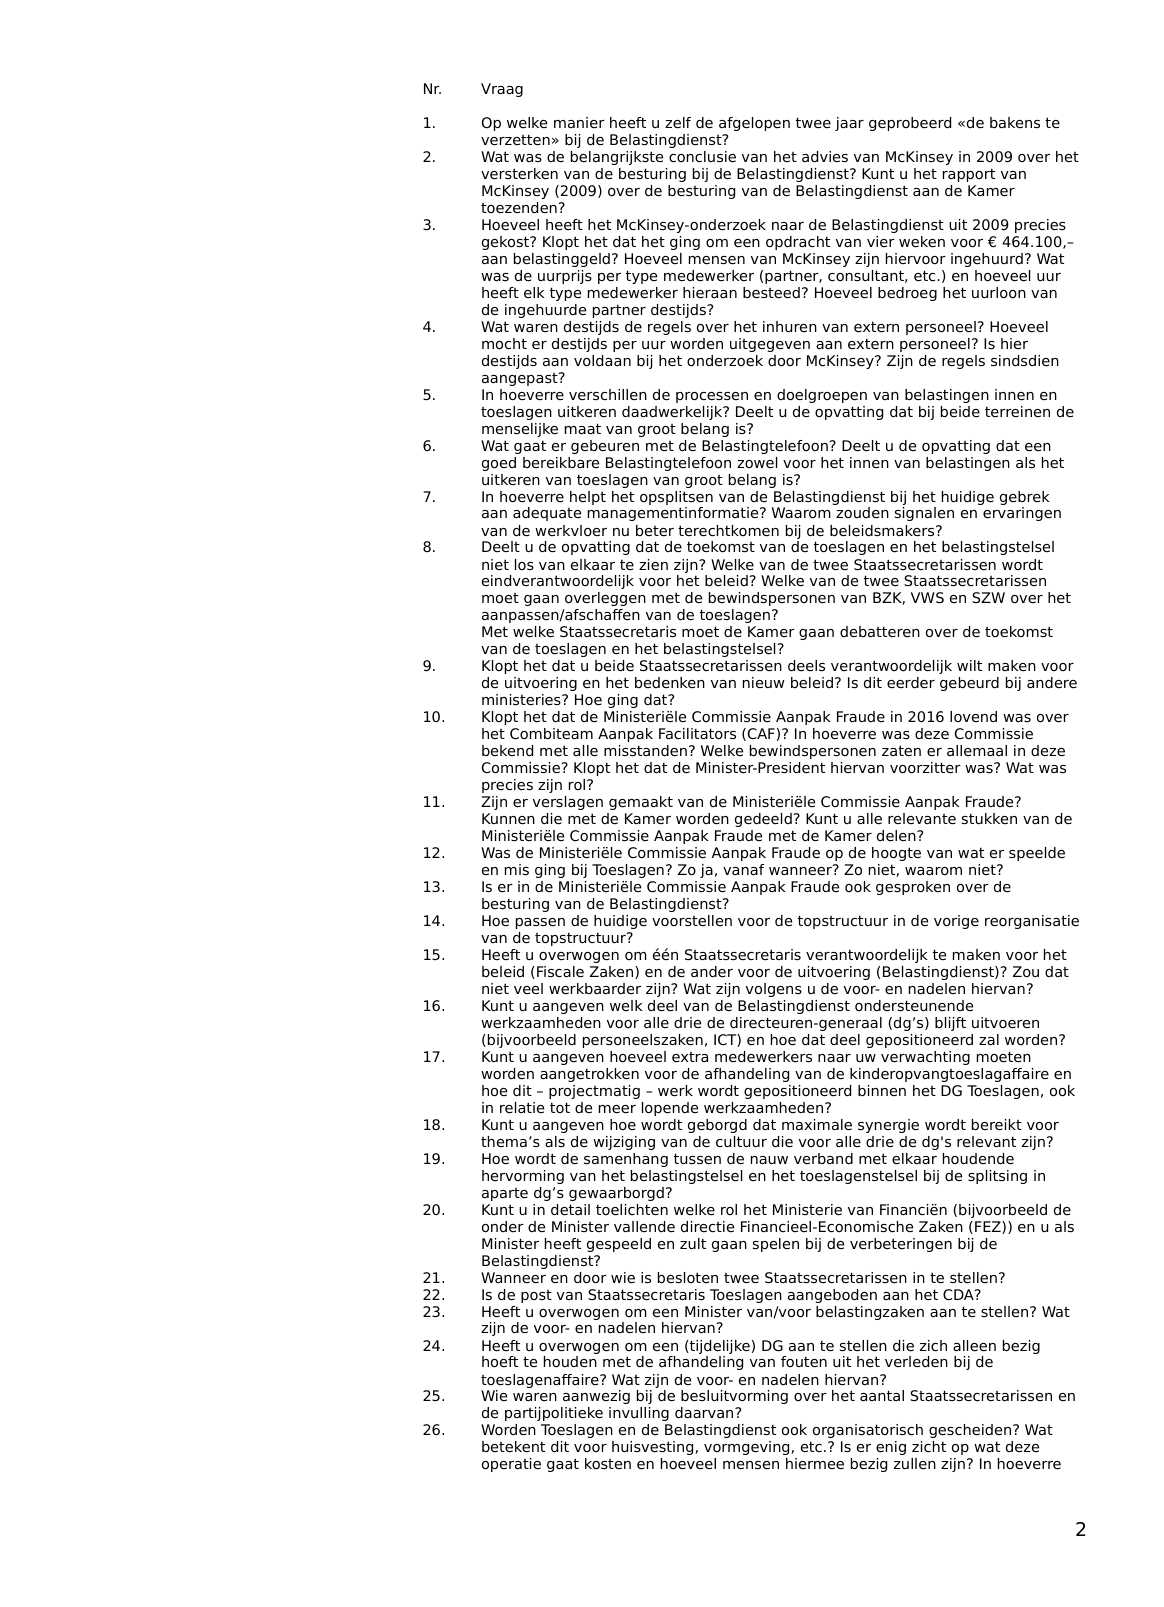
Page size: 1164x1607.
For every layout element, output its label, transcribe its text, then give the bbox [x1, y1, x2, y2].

table_cell 18. [422, 1117, 475, 1151]
table_cell Wanneer en door wie is besloten twee Staatssecretarissen in te stellen? [475, 1270, 1087, 1286]
table_cell Was de Ministeriële Commissie Aanpak Fraude op de hoogte van wat er speelde en mis ging bij Toeslagen? Zo ja, vanaf wanneer? Zo niet, waarom niet? [475, 845, 1087, 879]
table_cell 13. [422, 879, 475, 913]
table_cell 4. [422, 319, 475, 387]
table_cell 15. [422, 947, 475, 998]
table_cell 20. [422, 1202, 475, 1269]
table_cell 1. [422, 115, 475, 149]
table_cell 17. [422, 1049, 475, 1117]
table_cell 10. [422, 709, 475, 794]
table_cell Wat was de belangrijkste conclusie van het advies van McKinsey in 2009 over het versterken van de besturing bij de Belastingdienst? Kunt u het rapport van McKinsey (2009) over de besturing van de Belastingdienst aan de Kamer toezenden? [475, 149, 1087, 217]
table_cell Heeft u overwogen om een (tijdelijke) DG aan te stellen die zich alleen bezig hoeft te houden met de afhandeling van fouten uit het verleden bij de toeslagenaffaire? Wat zijn de voor- en nadelen hiervan? [475, 1338, 1087, 1388]
table_cell Wie waren aanwezig bij de besluitvorming over het aantal Staatssecretarissen en de partijpolitieke invulling daarvan? [475, 1388, 1087, 1422]
table_cell 11. [422, 794, 475, 845]
table_cell 6. [422, 438, 475, 488]
table_header Vraag [475, 81, 1087, 98]
table_cell 2. [422, 149, 475, 217]
table_cell Deelt u de opvatting dat de toekomst van de toeslagen en het belastingstelsel niet los van elkaar te zien zijn? Welke van de twee Staatssecretarissen wordt eindverantwoordelijk voor het beleid? Welke van de twee Staatssecretarissen moet gaan overleggen met de bewindspersonen van BZK, VWS en SZW over het aanpassen/afschaffen van de toeslagen? Met welke Staatssecretaris moet de Kamer gaan debatteren over de toekomst van de toeslagen en het belastingstelsel? [475, 539, 1087, 658]
table_cell 24. [422, 1338, 475, 1388]
table_cell 19. [422, 1151, 475, 1202]
table_cell 21. [422, 1270, 475, 1286]
table_cell [422, 98, 475, 115]
table_cell In hoeverre helpt het opsplitsen van de Belastingdienst bij het huidige gebrek aan adequate managementinformatie? Waarom zouden signalen en ervaringen van de werkvloer nu beter terechtkomen bij de beleidsmakers? [475, 489, 1087, 539]
table_cell Kunt u aangeven welk deel van de Belastingdienst ondersteunende werkzaamheden voor alle drie de directeuren-generaal (dg’s) blijft uitvoeren (bijvoorbeeld personeelszaken, ICT) en hoe dat deel gepositioneerd zal worden? [475, 998, 1087, 1049]
table_cell Kunt u in detail toelichten welke rol het Ministerie van Financiën (bijvoorbeeld de onder de Minister vallende directie Financieel-Economische Zaken (FEZ)) en u als Minister heeft gespeeld en zult gaan spelen bij de verbeteringen bij de Belastingdienst? [475, 1202, 1087, 1269]
table_cell 5. [422, 387, 475, 437]
table_cell 23. [422, 1304, 475, 1337]
table_cell Hoe passen de huidige voorstellen voor de topstructuur in de vorige reorganisatie van de topstructuur? [475, 913, 1087, 947]
table_cell 8. [422, 539, 475, 658]
table_cell [475, 98, 1087, 115]
table_cell Hoe wordt de samenhang tussen de nauw verband met elkaar houdende hervorming van het belastingstelsel en het toeslagenstelsel bij de splitsing in aparte dg’s gewaarborgd? [475, 1151, 1087, 1202]
table_cell Zijn er verslagen gemaakt van de Ministeriële Commissie Aanpak Fraude? Kunnen die met de Kamer worden gedeeld? Kunt u alle relevante stukken van de Ministeriële Commissie Aanpak Fraude met de Kamer delen? [475, 794, 1087, 845]
table_cell Kunt u aangeven hoeveel extra medewerkers naar uw verwachting moeten worden aangetrokken voor de afhandeling van de kinderopvangtoeslagaffaire en hoe dit – projectmatig – werk wordt gepositioneerd binnen het DG Toeslagen, ook in relatie tot de meer lopende werkzaamheden? [475, 1049, 1087, 1117]
table_cell Kunt u aangeven hoe wordt geborgd dat maximale synergie wordt bereikt voor thema’s als de wijziging van de cultuur die voor alle drie de dg's relevant zijn? [475, 1117, 1087, 1151]
table_cell 25. [422, 1388, 475, 1422]
table_cell Is er in de Ministeriële Commissie Aanpak Fraude ook gesproken over de besturing van de Belastingdienst? [475, 879, 1087, 913]
table_cell 14. [422, 913, 475, 947]
table_cell Wat waren destijds de regels over het inhuren van extern personeel? Hoeveel mocht er destijds per uur worden uitgegeven aan extern personeel? Is hier destijds aan voldaan bij het onderzoek door McKinsey? Zijn de regels sindsdien aangepast? [475, 319, 1087, 387]
table_cell 3. [422, 217, 475, 319]
table_cell 22. [422, 1286, 475, 1303]
table_header Nr. [422, 81, 475, 98]
table_cell 9. [422, 658, 475, 709]
table_cell Hoeveel heeft het McKinsey-onderzoek naar de Belastingdienst uit 2009 precies gekost? Klopt het dat het ging om een opdracht van vier weken voor € 464.100,– aan belastinggeld? Hoeveel mensen van McKinsey zijn hiervoor ingehuurd? Wat was de uurprijs per type medewerker (partner, consultant, etc.) en hoeveel uur heeft elk type medewerker hieraan besteed? Hoeveel bedroeg het uurloon van de ingehuurde partner destijds? [475, 217, 1087, 319]
table_cell 7. [422, 489, 475, 539]
table_cell Is de post van Staatssecretaris Toeslagen aangeboden aan het CDA? [475, 1286, 1087, 1303]
table_cell Heeft u overwogen om één Staatssecretaris verantwoordelijk te maken voor het beleid (Fiscale Zaken) en de ander voor de uitvoering (Belastingdienst)? Zou dat niet veel werkbaarder zijn? Wat zijn volgens u de voor- en nadelen hiervan? [475, 947, 1087, 998]
table_cell 12. [422, 845, 475, 879]
table_cell Worden Toeslagen en de Belastingdienst ook organisatorisch gescheiden? Wat betekent dit voor huisvesting, vormgeving, etc.? Is er enig zicht op wat deze operatie gaat kosten en hoeveel mensen hiermee bezig zullen zijn? In hoeverre [475, 1422, 1087, 1473]
table_cell Klopt het dat u beide Staatssecretarissen deels verantwoordelijk wilt maken voor de uitvoering en het bedenken van nieuw beleid? Is dit eerder gebeurd bij andere ministeries? Hoe ging dat? [475, 658, 1087, 709]
table_cell Klopt het dat de Ministeriële Commissie Aanpak Fraude in 2016 lovend was over het Combiteam Aanpak Facilitators (CAF)? In hoeverre was deze Commissie bekend met alle misstanden? Welke bewindspersonen zaten er allemaal in deze Commissie? Klopt het dat de Minister-President hiervan voorzitter was? Wat was precies zijn rol? [475, 709, 1087, 794]
table_cell In hoeverre verschillen de processen en doelgroepen van belastingen innen en toeslagen uitkeren daadwerkelijk? Deelt u de opvatting dat bij beide terreinen de menselijke maat van groot belang is? [475, 387, 1087, 437]
table_cell 16. [422, 998, 475, 1049]
table_cell Wat gaat er gebeuren met de Belastingtelefoon? Deelt u de opvatting dat een goed bereikbare Belastingtelefoon zowel voor het innen van belastingen als het uitkeren van toeslagen van groot belang is? [475, 438, 1087, 488]
table_cell Op welke manier heeft u zelf de afgelopen twee jaar geprobeerd «de bakens te verzetten» bij de Belastingdienst? [475, 115, 1087, 149]
table_cell 26. [422, 1422, 475, 1473]
table_cell Heeft u overwogen om een Minister van/voor belastingzaken aan te stellen? Wat zijn de voor- en nadelen hiervan? [475, 1304, 1087, 1337]
